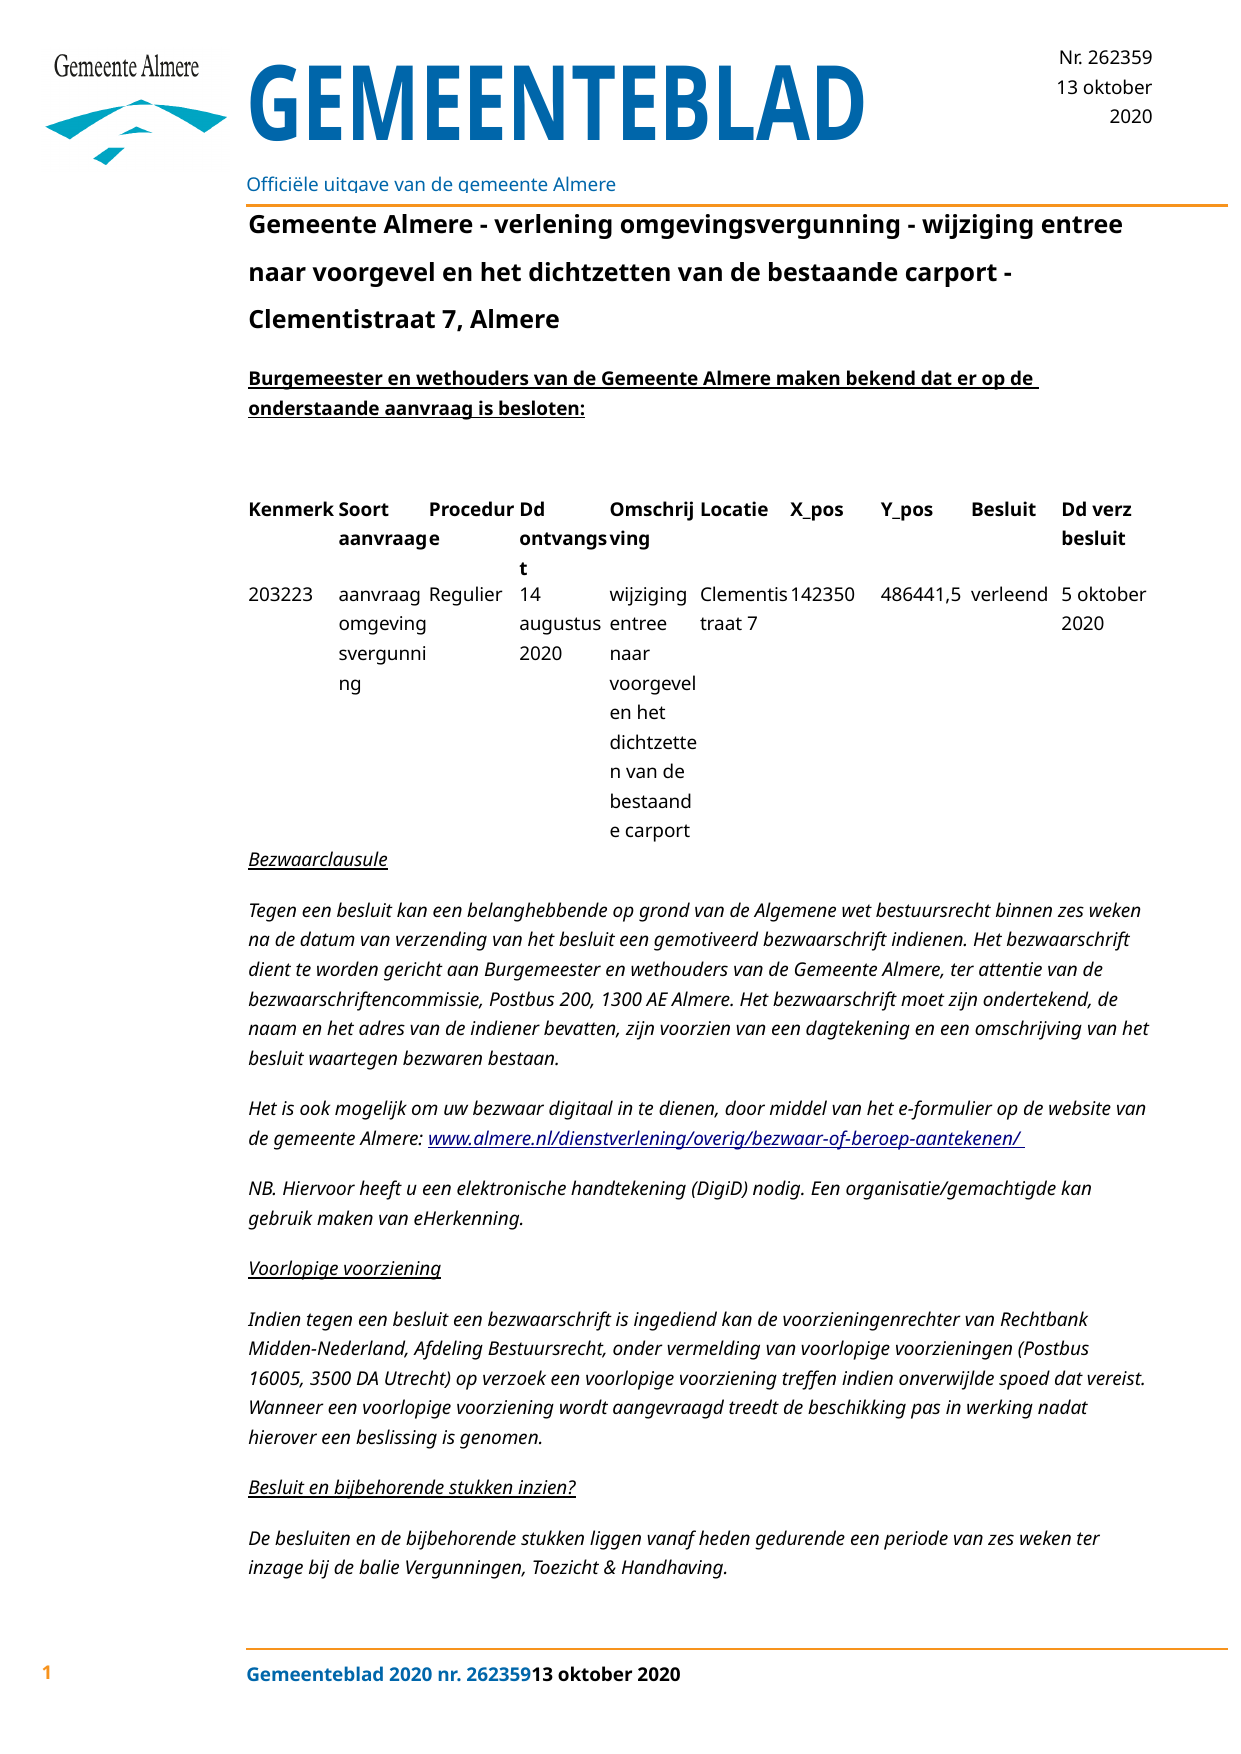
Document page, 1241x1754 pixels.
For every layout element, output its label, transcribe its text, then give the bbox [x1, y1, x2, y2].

table_cell 486441,5 [881, 581, 971, 843]
table_header Omschrijving [609, 496, 700, 581]
table_cell Clementistraat 7 [700, 581, 790, 843]
text Gemeente Almere - verlening omgevingsvergunning - wijziging entree naar voorgevel en het dichtzetten van de bestaande carport - Clementistraat 7, Almere [248, 207, 1152, 336]
table_cell 5 oktober 2020 [1061, 581, 1152, 843]
text Indien tegen een besluit een bezwaarschrift is ingediend kan de voorzieningenrechter van Rechtbank Midden-Nederland, Afdeling Bestuursrecht, onder vermelding van voorlopige voorzieningen (Postbus 16005, 3500 DA Utrecht) op verzoek een voorlopige voorziening treffen indien onverwijlde spoed dat vereist. Wanneer een voorlopige voorziening wordt aangevraagd treedt de beschikking pas in werking nadat hierover een beslissing is genomen. [248, 1306, 1152, 1450]
text Besluit en bijbehorende stukken inzien? [248, 1474, 1152, 1500]
table_header Besluit [971, 496, 1061, 581]
table_header Y_pos [881, 496, 971, 581]
text NB. Hiervoor heeft u een elektronische handtekening (DigiD) nodig. Een organisatie/gemachtigde kan gebruik maken van eHerkenning. [248, 1175, 1152, 1231]
table_cell wijziging entree naar voorgevel en het dichtzetten van de bestaande carport [609, 581, 700, 843]
table_cell aanvraag omgevingsvergunning [338, 581, 429, 843]
table_header X_pos [790, 496, 881, 581]
text Burgemeester en wethouders van de Gemeente Almere maken bekend dat er op de onderstaande aanvraag is besloten: [248, 366, 1152, 421]
table_cell 142350 [790, 581, 881, 843]
picture [41, 47, 231, 172]
table_header Dd ontvangst [519, 496, 609, 581]
table_cell 203223 [248, 581, 338, 843]
table_cell Regulier [429, 581, 519, 843]
table_header Locatie [700, 496, 790, 581]
table_header Kenmerk [248, 496, 338, 581]
table_header Dd verz besluit [1061, 496, 1152, 581]
table_header Soort aanvraag [338, 496, 429, 581]
table_cell verleend [971, 581, 1061, 843]
table_cell 14 augustus 2020 [519, 581, 609, 843]
text Het is ook mogelijk om uw bezwaar digitaal in te dienen, door middel van het e-formulier op de website van de gemeente Almere: www.almere.nl/dienstverlening/overig/bezwaar-of-beroep-aantekenen/ [248, 1095, 1152, 1151]
text De besluiten en de bijbehorende stukken liggen vanaf heden gedurende een periode van zes weken ter inzage bij de balie Vergunningen, Toezicht & Handhaving. [248, 1525, 1152, 1580]
text Tegen een besluit kan een belanghebbende op grond van de Algemene wet bestuursrecht binnen zes weken na de datum van verzending van het besluit een gemotiveerd bezwaarschrift indienen. Het bezwaarschrift dient te worden gericht aan Burgemeester en wethouders van de Gemeente Almere, ter attentie van de bezwaarschriftencommissie, Postbus 200, 1300 AE Almere. Het bezwaarschrift moet zijn ondertekend, de naam en het adres van de indiener bevatten, zijn voorzien van een dagtekening en een omschrijving van het besluit waartegen bezwaren bestaan. [248, 897, 1152, 1071]
text Bezwaarclausule [248, 847, 1152, 872]
table_header Procedure [429, 496, 519, 581]
text Voorlopige voorziening [248, 1255, 1152, 1281]
